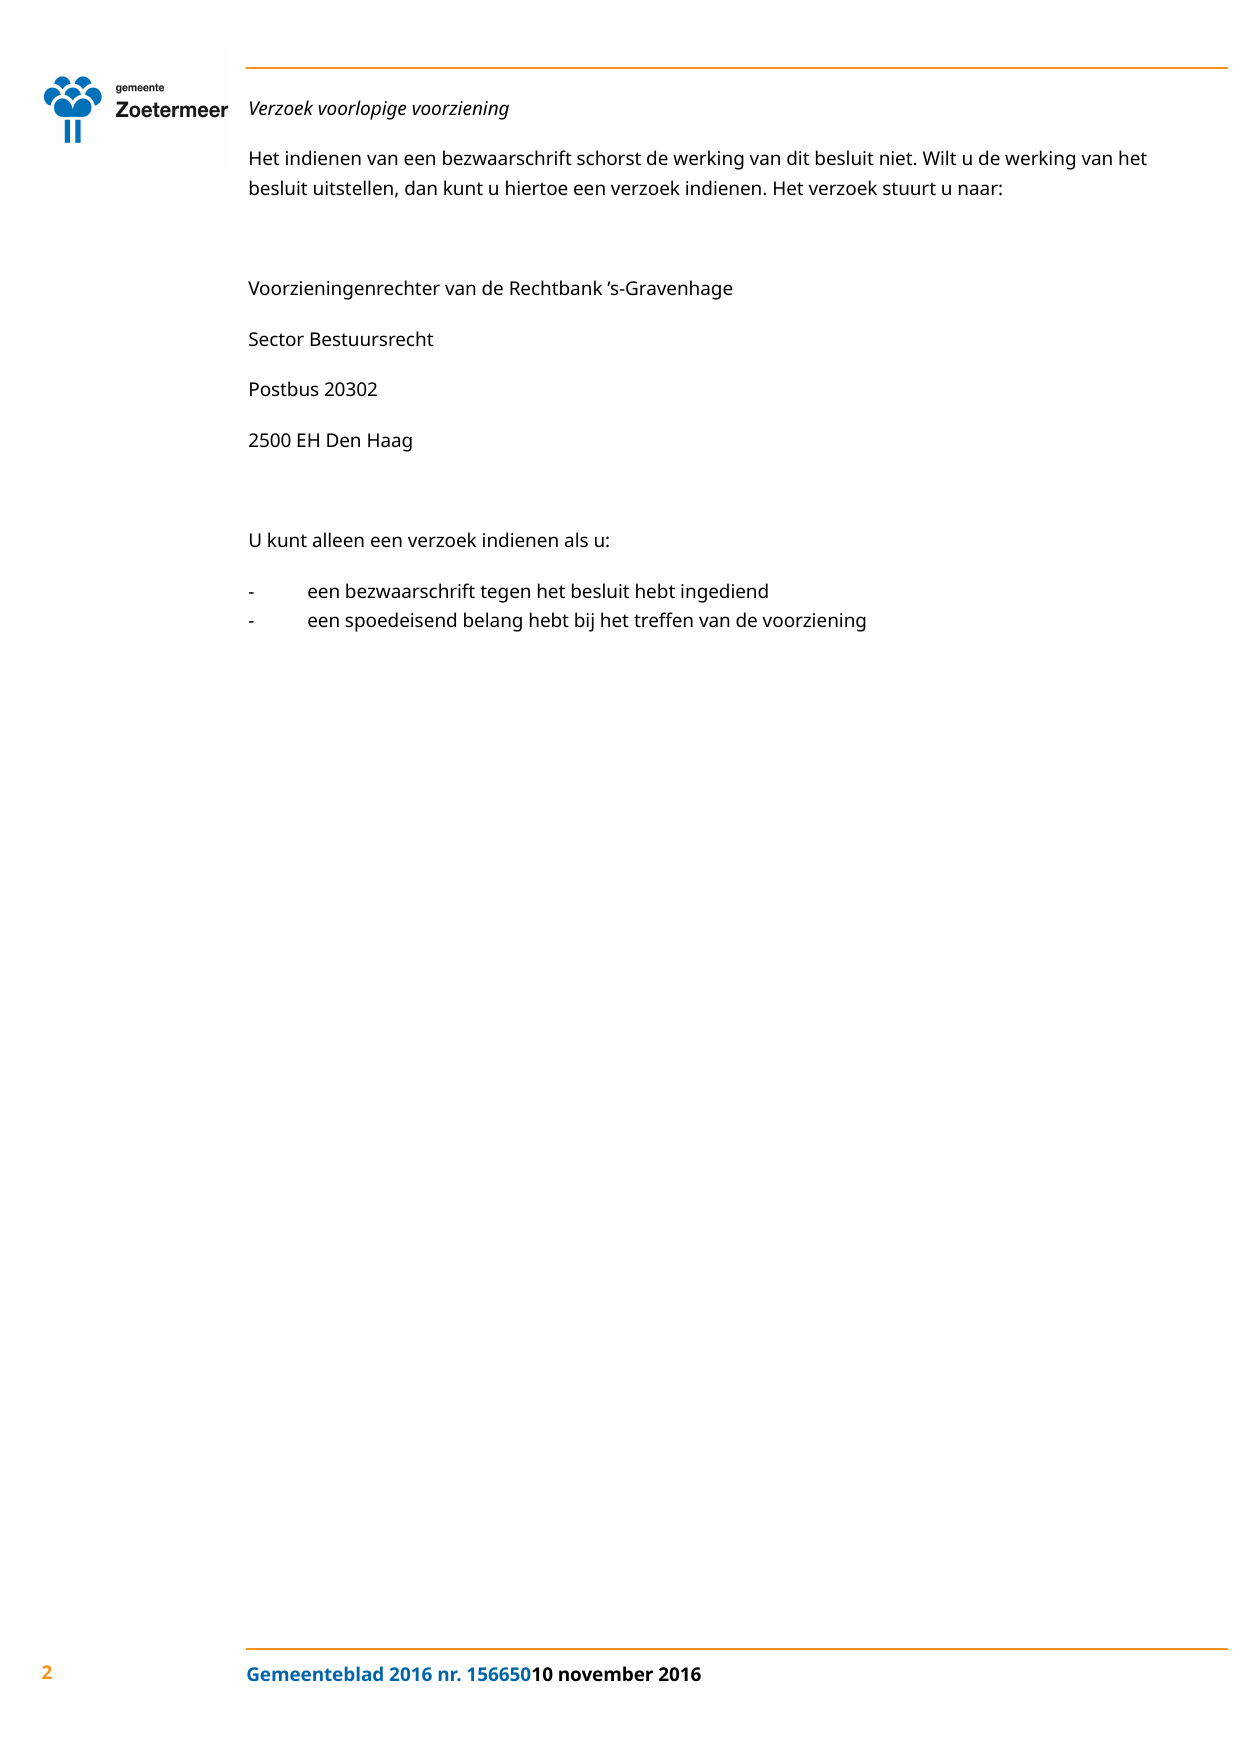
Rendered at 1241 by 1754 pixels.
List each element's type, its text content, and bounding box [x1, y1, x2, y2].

list een spoedeisend belang hebt bij het treffen van de voorziening [248, 608, 1152, 633]
text U kunt alleen een verzoek indienen als u: [248, 528, 1152, 553]
text 2500 EH Den Haag [248, 427, 1152, 453]
text Het indienen van een bezwaarschrift schorst de werking van dit besluit niet. Wilt u de werking van het besluit uitstellen, dan kunt u hiertoe een verzoek indienen. Het verzoek stuurt u naar: [248, 145, 1152, 201]
text Sector Bestuursrecht [248, 326, 1152, 352]
picture [41, 47, 231, 172]
text Verzoek voorlopige voorziening [248, 95, 1152, 121]
text Postbus 20302 [248, 376, 1152, 402]
list een bezwaarschrift tegen het besluit hebt ingediend [248, 578, 1152, 604]
text Voorzieningenrechter van de Rechtbank ’s-Gravenhage [248, 276, 1152, 301]
